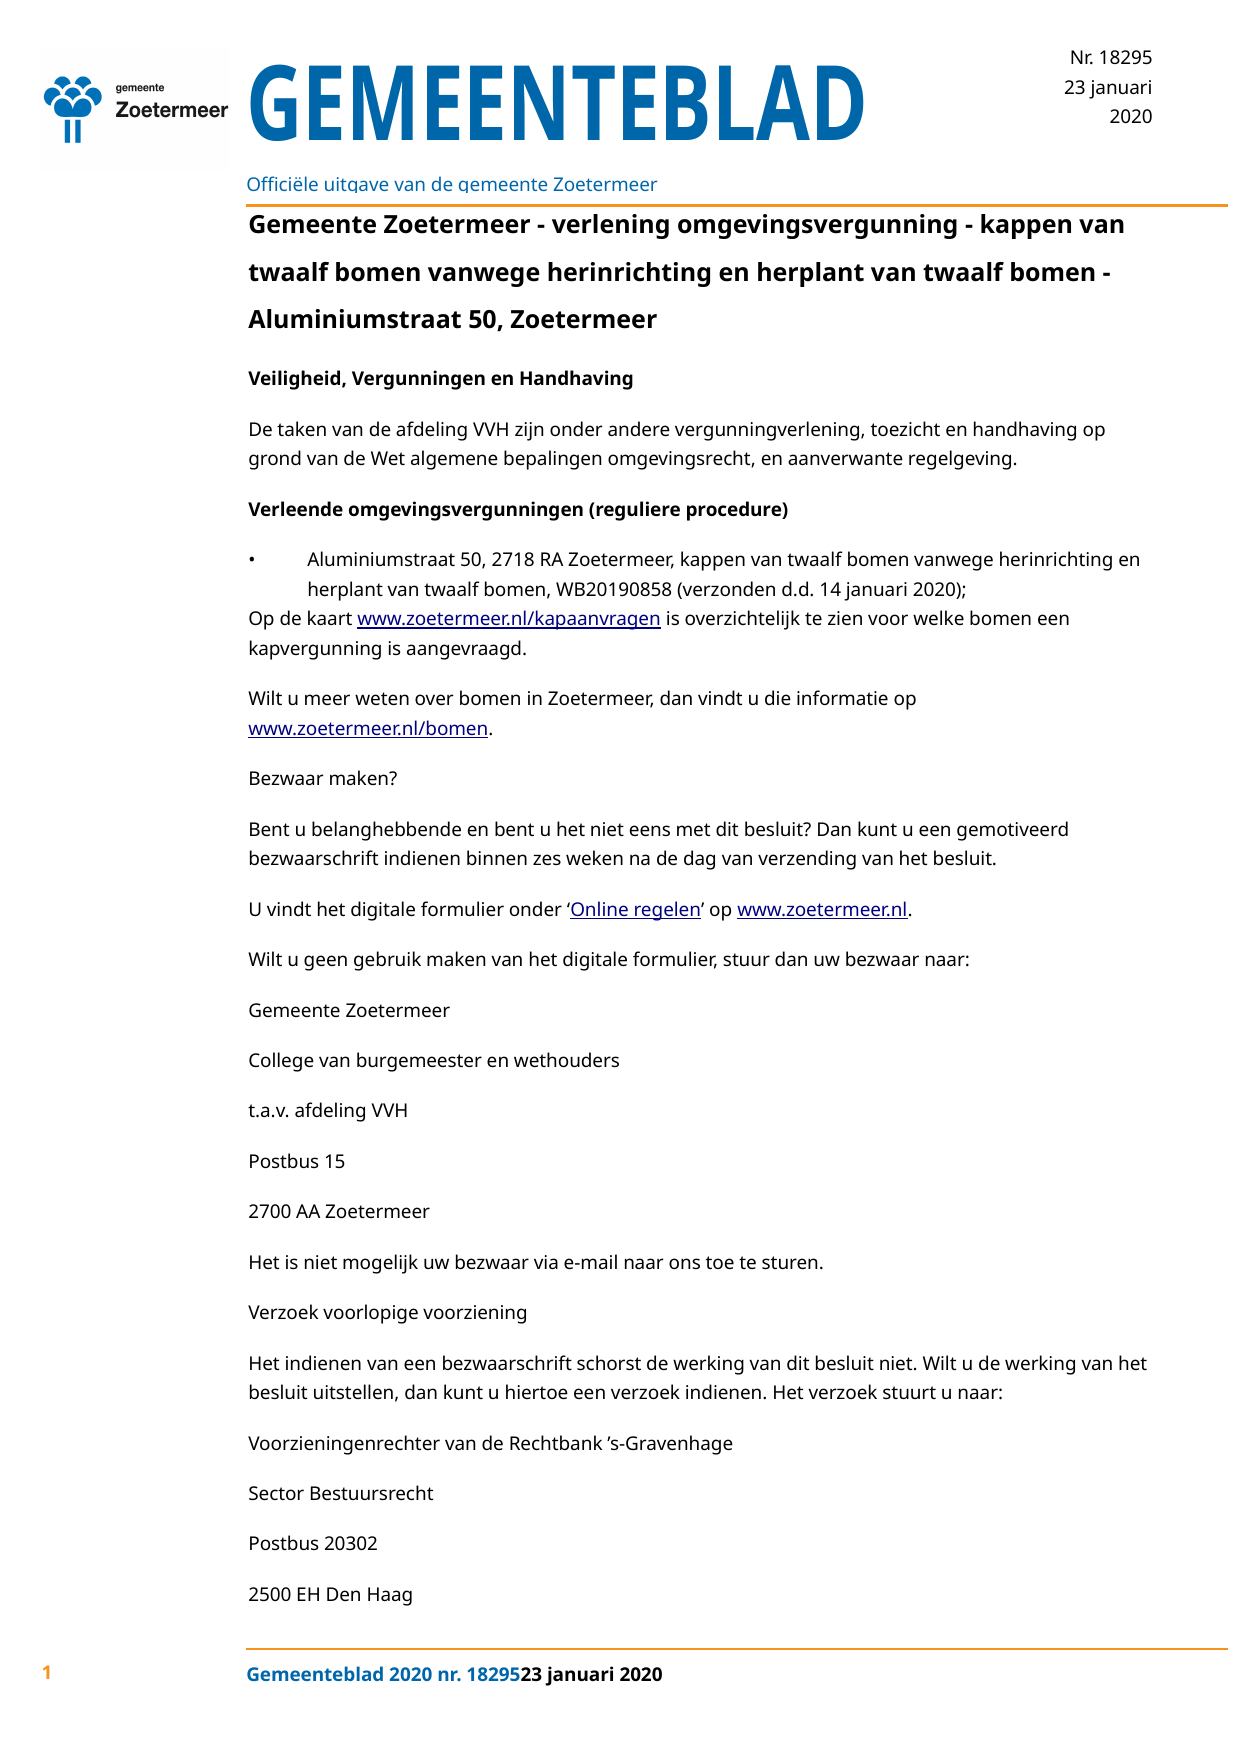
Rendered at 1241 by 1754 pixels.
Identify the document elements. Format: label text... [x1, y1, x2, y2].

text Postbus 20302 [248, 1531, 1152, 1556]
text Sector Bestuursrecht [248, 1480, 1152, 1506]
text U vindt het digitale formulier onder ‘Online regelen’ op www.zoetermeer.nl. [248, 896, 1152, 922]
text Verzoek voorlopige voorziening [248, 1299, 1152, 1325]
text Wilt u geen gebruik maken van het digitale formulier, stuur dan uw bezwaar naar: [248, 946, 1152, 972]
text Het indienen van een bezwaarschrift schorst de werking van dit besluit niet. Wilt u de werking van het besluit uitstellen, dan kunt u hiertoe een verzoek indienen. Het verzoek stuurt u naar: [248, 1350, 1152, 1405]
text t.a.v. afdeling VVH [248, 1098, 1152, 1123]
text Het is niet mogelijk uw bezwaar via e-mail naar ons toe te sturen. [248, 1249, 1152, 1274]
text Voorzieningenrechter van de Rechtbank ’s-Gravenhage [248, 1430, 1152, 1455]
text Bezwaar maken? [248, 766, 1152, 791]
text 2700 AA Zoetermeer [248, 1198, 1152, 1224]
text Gemeente Zoetermeer [248, 997, 1152, 1022]
text Op de kaart www.zoetermeer.nl/kapaanvragen is overzichtelijk te zien voor welke bomen een kapvergunning is aangevraagd. [248, 606, 1152, 661]
picture [41, 47, 231, 172]
text Bent u belanghebbende en bent u het niet eens met dit besluit? Dan kunt u een gemotiveerd bezwaarschrift indienen binnen zes weken na de dag van verzending van het besluit. [248, 816, 1152, 871]
text Gemeente Zoetermeer - verlening omgevingsvergunning - kappen van twaalf bomen vanwege herinrichting en herplant van twaalf bomen - Aluminiumstraat 50, Zoetermeer [248, 207, 1152, 336]
text Verleende omgevingsvergunningen (reguliere procedure) [248, 496, 1152, 522]
text Veiligheid, Vergunningen en Handhaving [248, 366, 1152, 391]
text 2500 EH Den Haag [248, 1581, 1152, 1607]
text De taken van de afdeling VVH zijn onder andere vergunningverlening, toezicht en handhaving op grond van de Wet algemene bepalingen omgevingsrecht, en aanverwante regelgeving. [248, 416, 1152, 471]
text Wilt u meer weten over bomen in Zoetermeer, dan vindt u die informatie op www.zoetermeer.nl/bomen. [248, 686, 1152, 741]
list Aluminiumstraat 50, 2718 RA Zoetermeer, kappen van twaalf bomen vanwege herinrichting en herplant van twaalf bomen, WB20190858 (verzonden d.d. 14 januari 2020); [248, 546, 1152, 602]
text College van burgemeester en wethouders [248, 1047, 1152, 1073]
text Postbus 15 [248, 1148, 1152, 1174]
